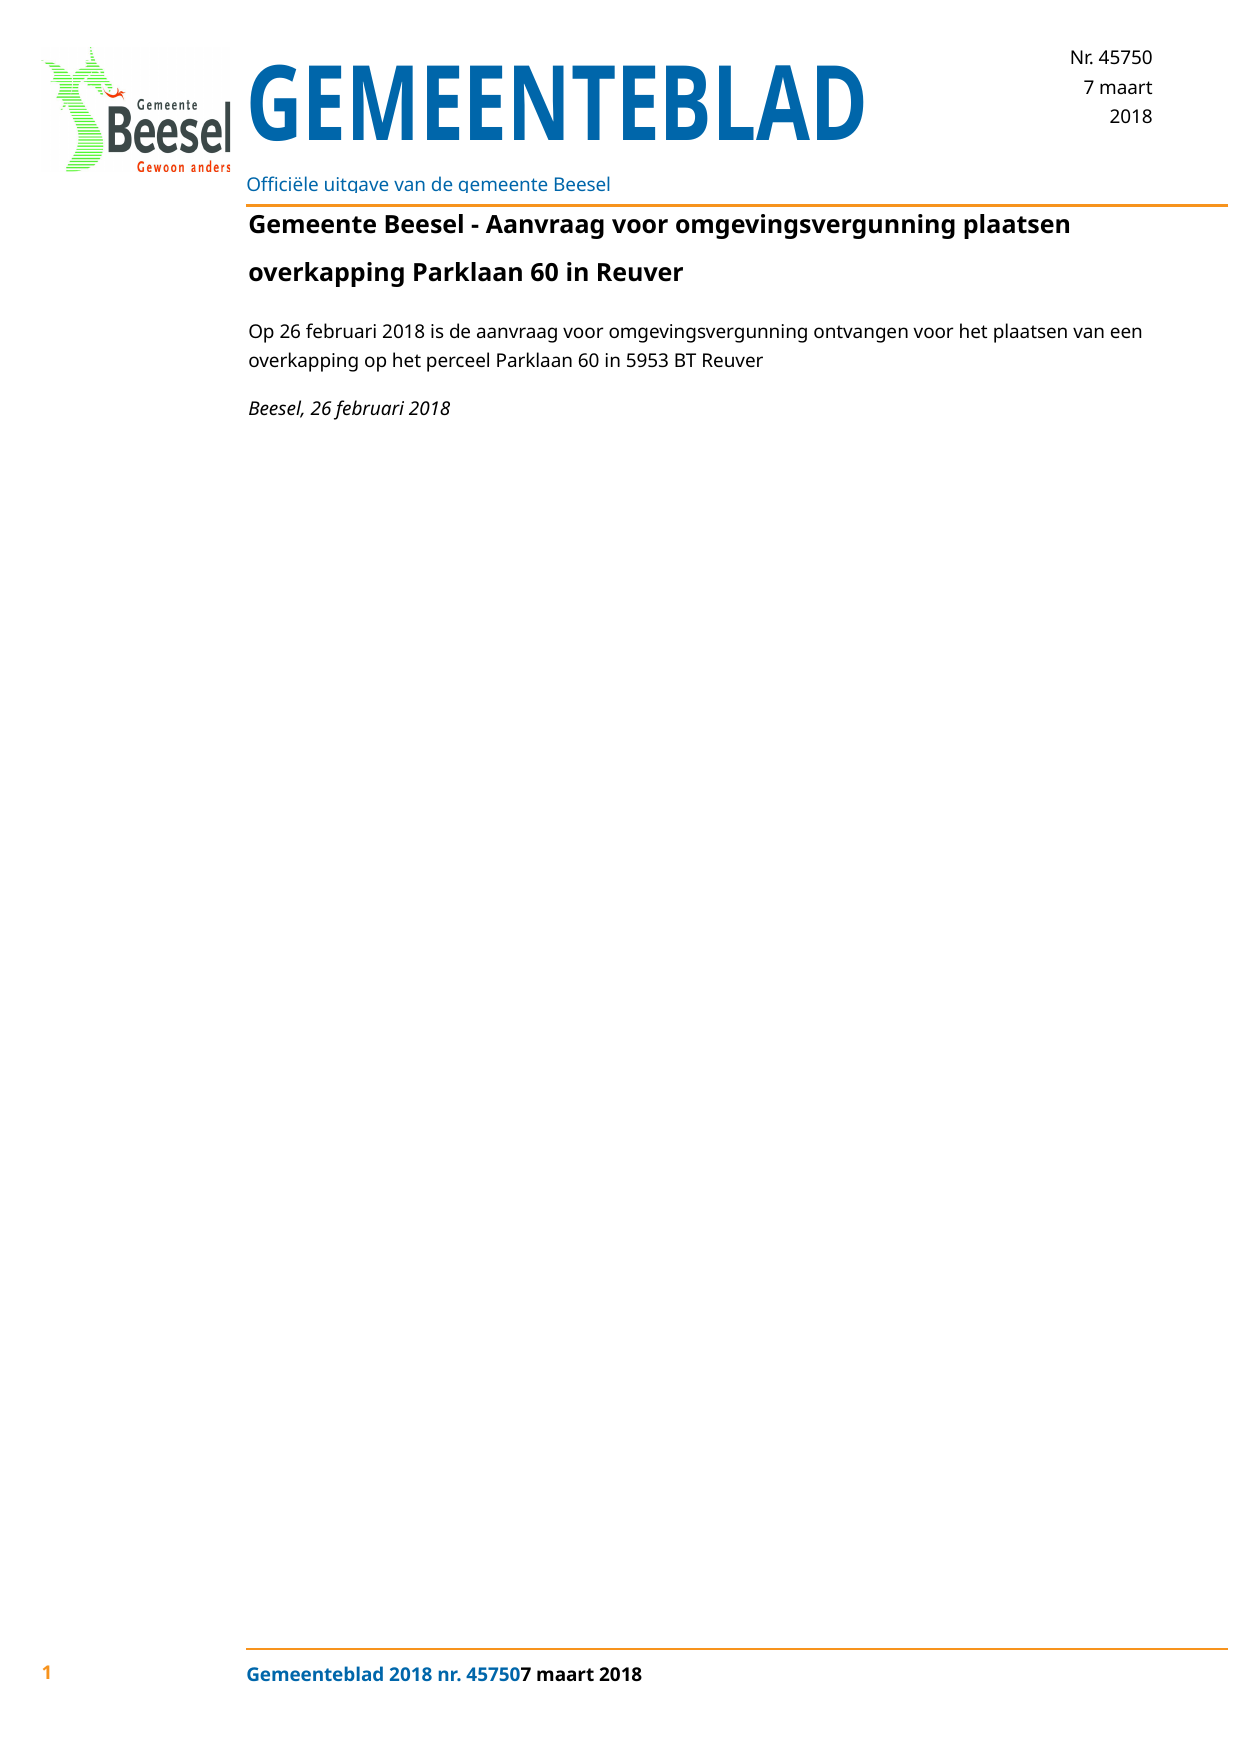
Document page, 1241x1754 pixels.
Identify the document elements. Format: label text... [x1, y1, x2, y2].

picture [41, 47, 231, 172]
text Beesel, 26 februari 2018 [248, 395, 1152, 421]
text Gemeente Beesel - Aanvraag voor omgevingsvergunning plaatsen overkapping Parklaan 60 in Reuver [248, 207, 1152, 288]
text Op 26 februari 2018 is de aanvraag voor omgevingsvergunning ontvangen voor het plaatsen van een overkapping op het perceel Parklaan 60 in 5953 BT Reuver [248, 318, 1152, 373]
